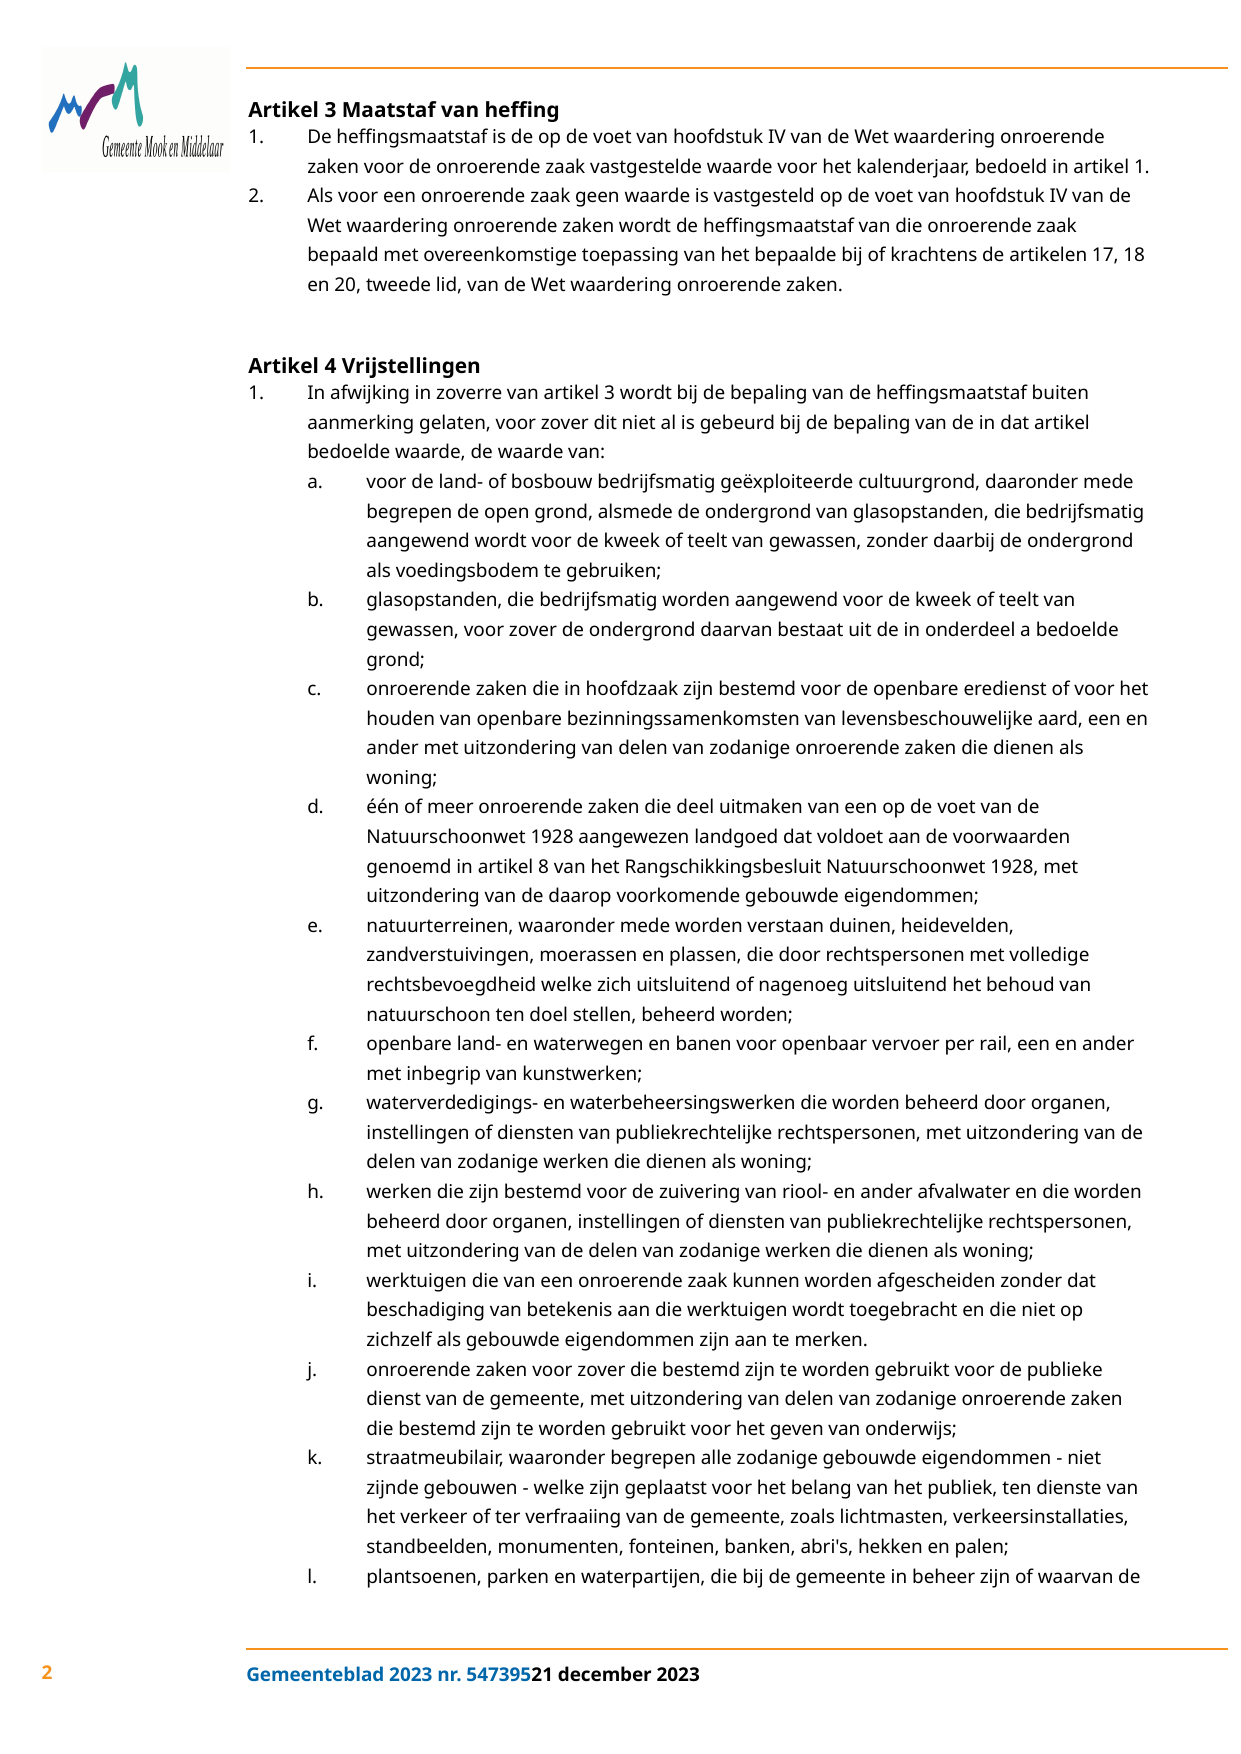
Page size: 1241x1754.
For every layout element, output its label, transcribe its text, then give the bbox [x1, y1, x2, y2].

picture [41, 47, 231, 172]
list glasopstanden, die bedrijfsmatig worden aangewend voor de kweek of teelt van gewassen, voor zover de ondergrond daarvan bestaat uit de in onderdeel a bedoelde grond; [307, 587, 1152, 672]
list onroerende zaken voor zover die bestemd zijn te worden gebruikt voor de publieke dienst van de gemeente, met uitzondering van delen van zodanige onroerende zaken die bestemd zijn te worden gebruikt voor het geven van onderwijs; [307, 1356, 1152, 1441]
text Artikel 3 Maatstaf van heffing [248, 95, 1152, 123]
list voor de land- of bosbouw bedrijfsmatig geëxploiteerde cultuurgrond, daaronder mede begrepen de open grond, alsmede de ondergrond van glasopstanden, die bedrijfsmatig aangewend wordt voor de kweek of teelt van gewassen, zonder daarbij de ondergrond als voedingsbodem te gebruiken; [307, 468, 1152, 583]
list In afwijking in zoverre van artikel 3 wordt bij de bepaling van de heffingsmaatstaf buiten aanmerking gelaten, voor zover dit niet al is gebeurd bij de bepaling van de in dat artikel bedoelde waarde, de waarde van: [248, 379, 1152, 464]
list natuurterreinen, waaronder mede worden verstaan duinen, heidevelden, zandverstuivingen, moerassen en plassen, die door rechtspersonen met volledige rechtsbevoegdheid welke zich uitsluitend of nagenoeg uitsluitend het behoud van natuurschoon ten doel stellen, beheerd worden; [307, 912, 1152, 1027]
list één of meer onroerende zaken die deel uitmaken van een op de voet van de Natuurschoonwet 1928 aangewezen landgoed dat voldoet aan de voorwaarden genoemd in artikel 8 van het Rangschikkingsbesluit Natuurschoonwet 1928, met uitzondering van de daarop voorkomende gebouwde eigendommen; [307, 794, 1152, 908]
list plantsoenen, parken en waterpartijen, die bij de gemeente in beheer zijn of waarvan de [307, 1563, 1152, 1589]
list werktuigen die van een onroerende zaak kunnen worden afgescheiden zonder dat beschadiging van betekenis aan die werktuigen wordt toegebracht en die niet op zichzelf als gebouwde eigendommen zijn aan te merken. [307, 1267, 1152, 1352]
list Als voor een onroerende zaak geen waarde is vastgesteld op de voet van hoofdstuk IV van de Wet waardering onroerende zaken wordt de heffingsmaatstaf van die onroerende zaak bepaald met overeenkomstige toepassing van het bepaalde bij of krachtens de artikelen 17, 18 en 20, tweede lid, van de Wet waardering onroerende zaken. [248, 182, 1152, 297]
list werken die zijn bestemd voor de zuivering van riool- en ander afvalwater en die worden beheerd door organen, instellingen of diensten van publiekrechtelijke rechtspersonen, met uitzondering van de delen van zodanige werken die dienen als woning; [307, 1178, 1152, 1263]
list straatmeubilair, waaronder begrepen alle zodanige gebouwde eigendommen - niet zijnde gebouwen - welke zijn geplaatst voor het belang van het publiek, ten dienste van het verkeer of ter verfraaiing van de gemeente, zoals lichtmasten, verkeersinstallaties, standbeelden, monumenten, fonteinen, banken, abri's, hekken en palen; [307, 1444, 1152, 1559]
text Artikel 4 Vrijstellingen [248, 351, 1152, 379]
list openbare land- en waterwegen en banen voor openbaar vervoer per rail, een en ander met inbegrip van kunstwerken; [307, 1030, 1152, 1086]
list De heffingsmaatstaf is de op de voet van hoofdstuk IV van de Wet waardering onroerende zaken voor de onroerende zaak vastgestelde waarde voor het kalenderjaar, bedoeld in artikel 1. [248, 123, 1152, 178]
list onroerende zaken die in hoofdzaak zijn bestemd voor de openbare eredienst of voor het houden van openbare bezinningssamenkomsten van levensbeschouwelijke aard, een en ander met uitzondering van delen van zodanige onroerende zaken die dienen als woning; [307, 675, 1152, 790]
list waterverdedigings- en waterbeheersingswerken die worden beheerd door organen, instellingen of diensten van publiekrechtelijke rechtspersonen, met uitzondering van de delen van zodanige werken die dienen als woning; [307, 1089, 1152, 1174]
